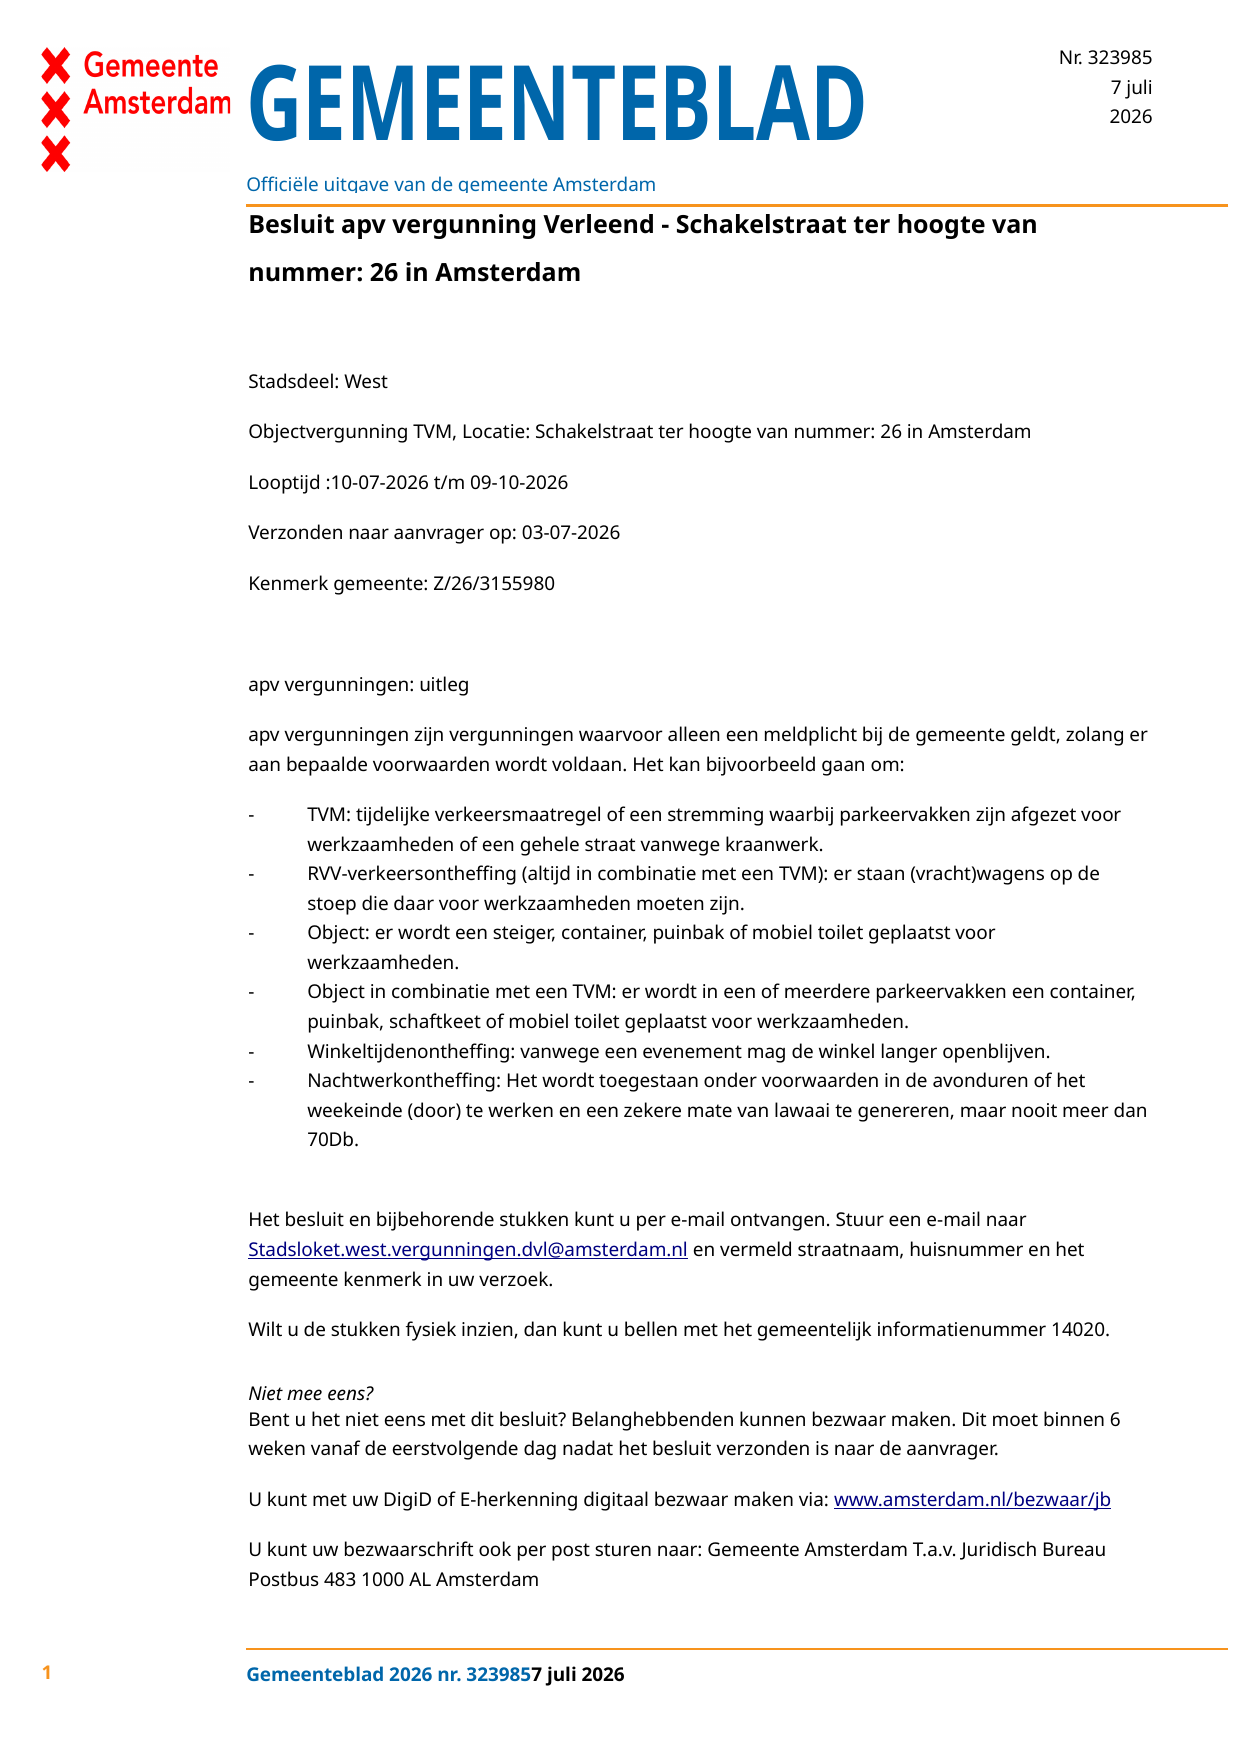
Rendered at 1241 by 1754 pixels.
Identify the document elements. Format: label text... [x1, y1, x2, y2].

text Looptijd :10-07-2026 t/m 09-10-2026 [248, 469, 1152, 495]
text apv vergunningen zijn vergunningen waarvoor alleen een meldplicht bij de gemeente geldt, zolang er aan bepaalde voorwaarden wordt voldaan. Het kan bijvoorbeeld gaan om: [248, 721, 1152, 777]
list Winkeltijdenontheffing: vanwege een evenement mag de winkel langer openblijven. [248, 1038, 1152, 1064]
text U kunt uw bezwaarschrift ook per post sturen naar: Gemeente Amsterdam T.a.v. Juridisch Bureau Postbus 483 1000 AL Amsterdam [248, 1536, 1152, 1592]
list Nachtwerkontheffing: Het wordt toegestaan onder voorwaarden in de avonduren of het weekeinde (door) te werken en een zekere mate van lawaai te genereren, maar nooit meer dan 70Db. [248, 1067, 1152, 1152]
text Stadsdeel: West [248, 368, 1152, 394]
list Object in combinatie met een TVM: er wordt in een of meerdere parkeervakken een container, puinbak, schaftkeet of mobiel toilet geplaatst voor werkzaamheden. [248, 979, 1152, 1034]
text Objectvergunning TVM, Locatie: Schakelstraat ter hoogte van nummer: 26 in Amsterdam [248, 419, 1152, 444]
text apv vergunningen: uitleg [248, 671, 1152, 697]
text Besluit apv vergunning Verleend - Schakelstraat ter hoogte van nummer: 26 in Amsterdam [248, 207, 1152, 288]
text Bent u het niet eens met dit besluit? Belanghebbenden kunnen bezwaar maken. Dit moet binnen 6 weken vanaf de eerstvolgende dag nadat het besluit verzonden is naar de aanvrager. [248, 1406, 1152, 1461]
picture [41, 47, 231, 172]
list Object: er wordt een steiger, container, puinbak of mobiel toilet geplaatst voor werkzaamheden. [248, 919, 1152, 975]
text Wilt u de stukken fysiek inzien, dan kunt u bellen met het gemeentelijk informatienummer 14020. [248, 1316, 1152, 1342]
text Kenmerk gemeente: Z/26/3155980 [248, 570, 1152, 596]
text Verzonden naar aanvrager op: 03-07-2026 [248, 519, 1152, 545]
text Het besluit en bijbehorende stukken kunt u per e-mail ontvangen. Stuur een e-mail naar Stadsloket.west.vergunningen.dvl@amsterdam.nl en vermeld straatnaam, huisnummer en het gemeente kenmerk in uw verzoek. [248, 1207, 1152, 1292]
list TVM: tijdelijke verkeersmaatregel of een stremming waarbij parkeervakken zijn afgezet voor werkzaamheden of een gehele straat vanwege kraanwerk. [248, 801, 1152, 857]
text Niet mee eens? [248, 1380, 1152, 1406]
list RVV-verkeersontheffing (altijd in combinatie met een TVM): er staan (vracht)wagens op de stoep die daar voor werkzaamheden moeten zijn. [248, 860, 1152, 916]
text U kunt met uw DigiD of E-herkenning digitaal bezwaar maken via: www.amsterdam.nl/bezwaar/jb [248, 1486, 1152, 1512]
